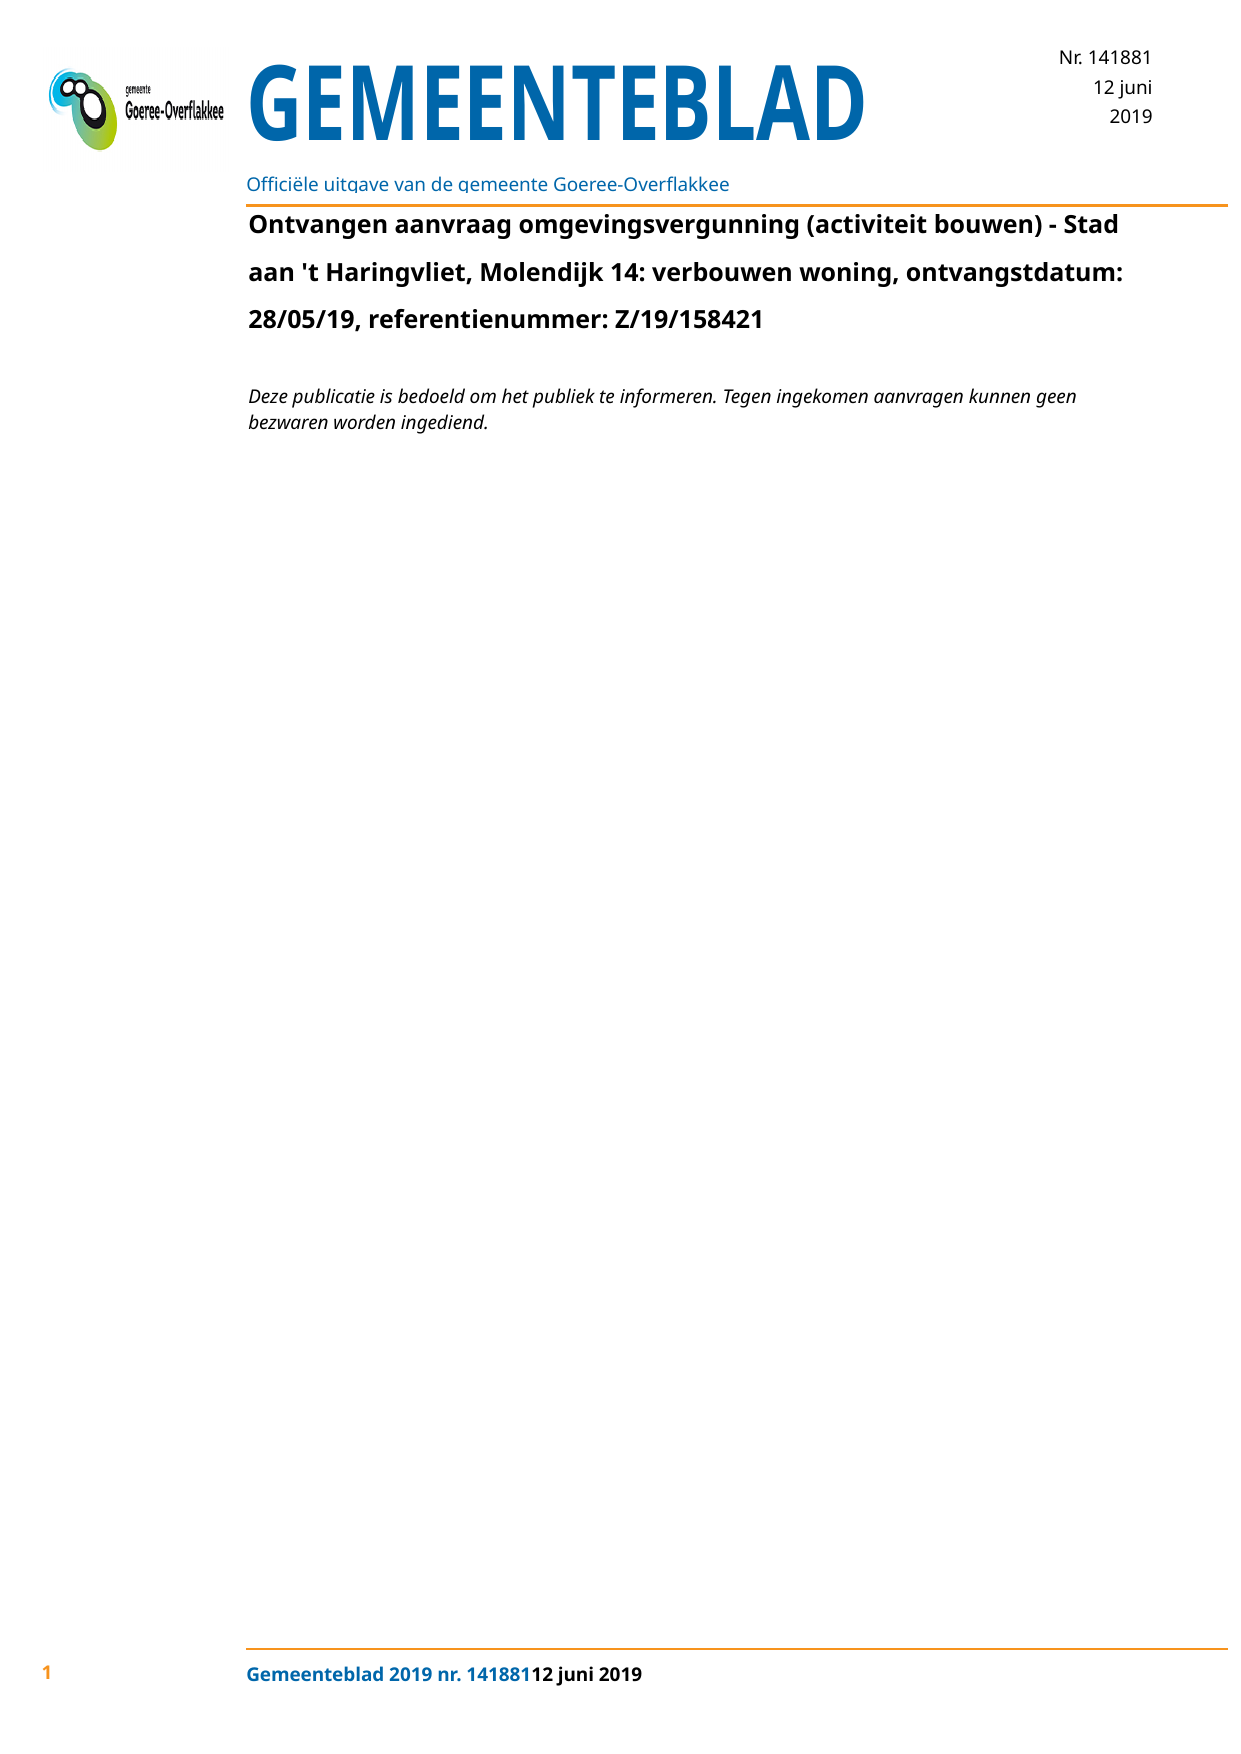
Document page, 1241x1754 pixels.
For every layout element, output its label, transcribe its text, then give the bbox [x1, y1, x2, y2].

picture [41, 47, 231, 172]
text Deze publicatie is bedoeld om het publiek te informeren. Tegen ingekomen aanvragen kunnen geen bezwaren worden ingediend. [248, 384, 1152, 435]
text Ontvangen aanvraag omgevingsvergunning (activiteit bouwen) - Stad aan 't Haringvliet, Molendijk 14: verbouwen woning, ontvangstdatum: 28/05/19, referentienummer: Z/19/158421 [248, 207, 1152, 336]
